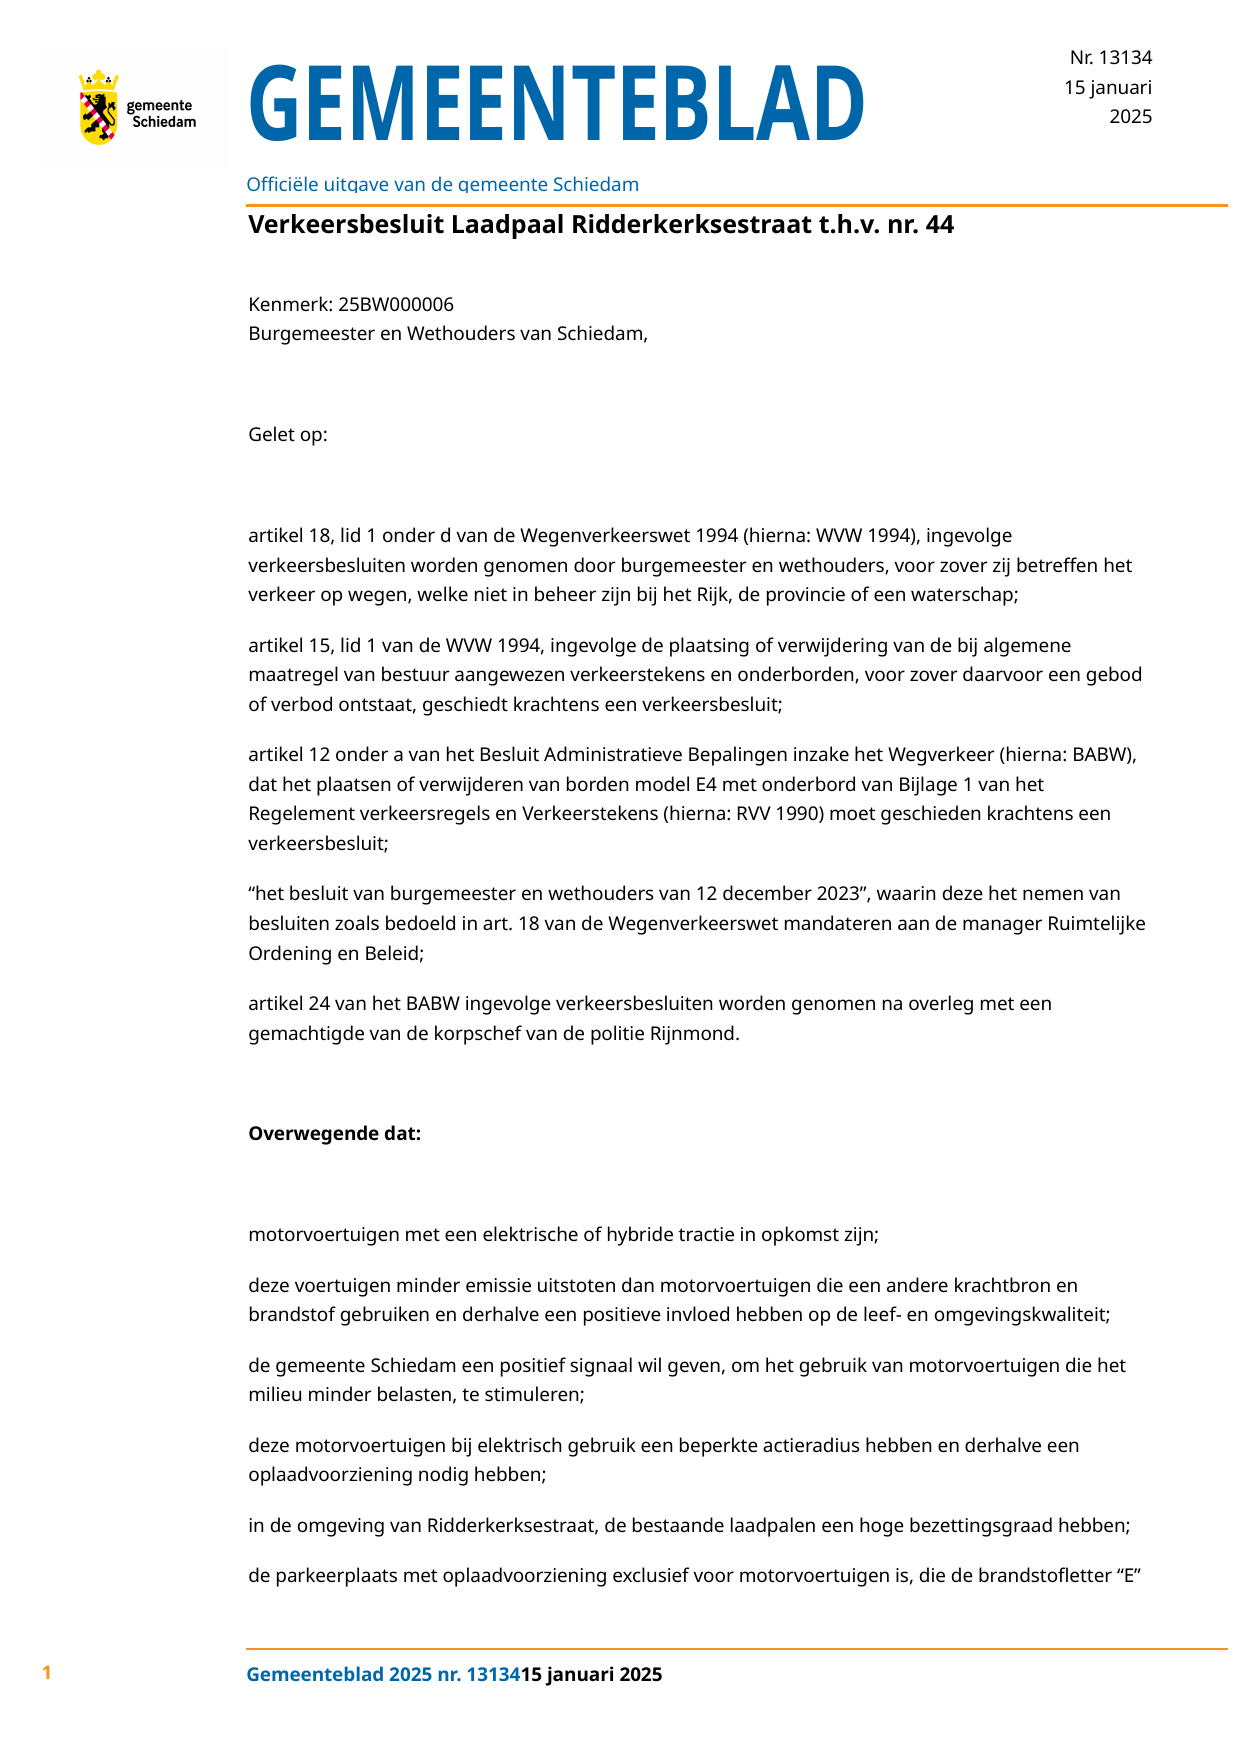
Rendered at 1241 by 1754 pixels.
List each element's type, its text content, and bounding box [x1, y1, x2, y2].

text artikel 24 van het BABW ingevolge verkeersbesluiten worden genomen na overleg met een gemachtigde van de korpschef van de politie Rijnmond. [248, 990, 1152, 1046]
text Overwegende dat: [248, 1121, 1152, 1146]
text de gemeente Schiedam een positief signaal wil geven, om het gebruik van motorvoertuigen die het milieu minder belasten, te stimuleren; [248, 1352, 1152, 1407]
text Verkeersbesluit Laadpaal Ridderkerksestraat t.h.v. nr. 44 [248, 207, 1152, 241]
text Kenmerk: 25BW000006 [248, 291, 1152, 317]
text motorvoertuigen met een elektrische of hybride tractie in opkomst zijn; [248, 1221, 1152, 1247]
text deze voertuigen minder emissie uitstoten dan motorvoertuigen die een andere krachtbron en brandstof gebruiken en derhalve een positieve invloed hebben op de leef- en omgevingskwaliteit; [248, 1272, 1152, 1327]
text deze motorvoertuigen bij elektrisch gebruik een beperkte actieradius hebben en derhalve een oplaadvoorziening nodig hebben; [248, 1432, 1152, 1487]
picture [41, 47, 231, 172]
text artikel 18, lid 1 onder d van de Wegenverkeerswet 1994 (hierna: WVW 1994), ingevolge verkeersbesluiten worden genomen door burgemeester en wethouders, voor zover zij betreffen het verkeer op wegen, welke niet in beheer zijn bij het Rijk, de provincie of een waterschap; [248, 522, 1152, 607]
text Burgemeester en Wethouders van Schiedam, [248, 321, 1152, 346]
text de parkeerplaats met oplaadvoorziening exclusief voor motorvoertuigen is, die de brandstofletter “E” [248, 1562, 1152, 1588]
text in de omgeving van Ridderkerksestraat, de bestaande laadpalen een hoge bezettingsgraad hebben; [248, 1512, 1152, 1538]
text “het besluit van burgemeester en wethouders van 12 december 2023”, waarin deze het nemen van besluiten zoals bedoeld in art. 18 van de Wegenverkeerswet mandateren aan de manager Ruimtelijke Ordening en Beleid; [248, 881, 1152, 966]
text artikel 12 onder a van het Besluit Administratieve Bepalingen inzake het Wegverkeer (hierna: BABW), dat het plaatsen of verwijderen van borden model E4 met onderbord van Bijlage 1 van het Regelement verkeersregels en Verkeerstekens (hierna: RVV 1990) moet geschieden krachtens een verkeersbesluit; [248, 741, 1152, 856]
text artikel 15, lid 1 van de WVW 1994, ingevolge de plaatsing of verwijdering van de bij algemene maatregel van bestuur aangewezen verkeerstekens en onderborden, voor zover daarvoor een gebod of verbod ontstaat, geschiedt krachtens een verkeersbesluit; [248, 632, 1152, 717]
text Gelet op: [248, 421, 1152, 447]
